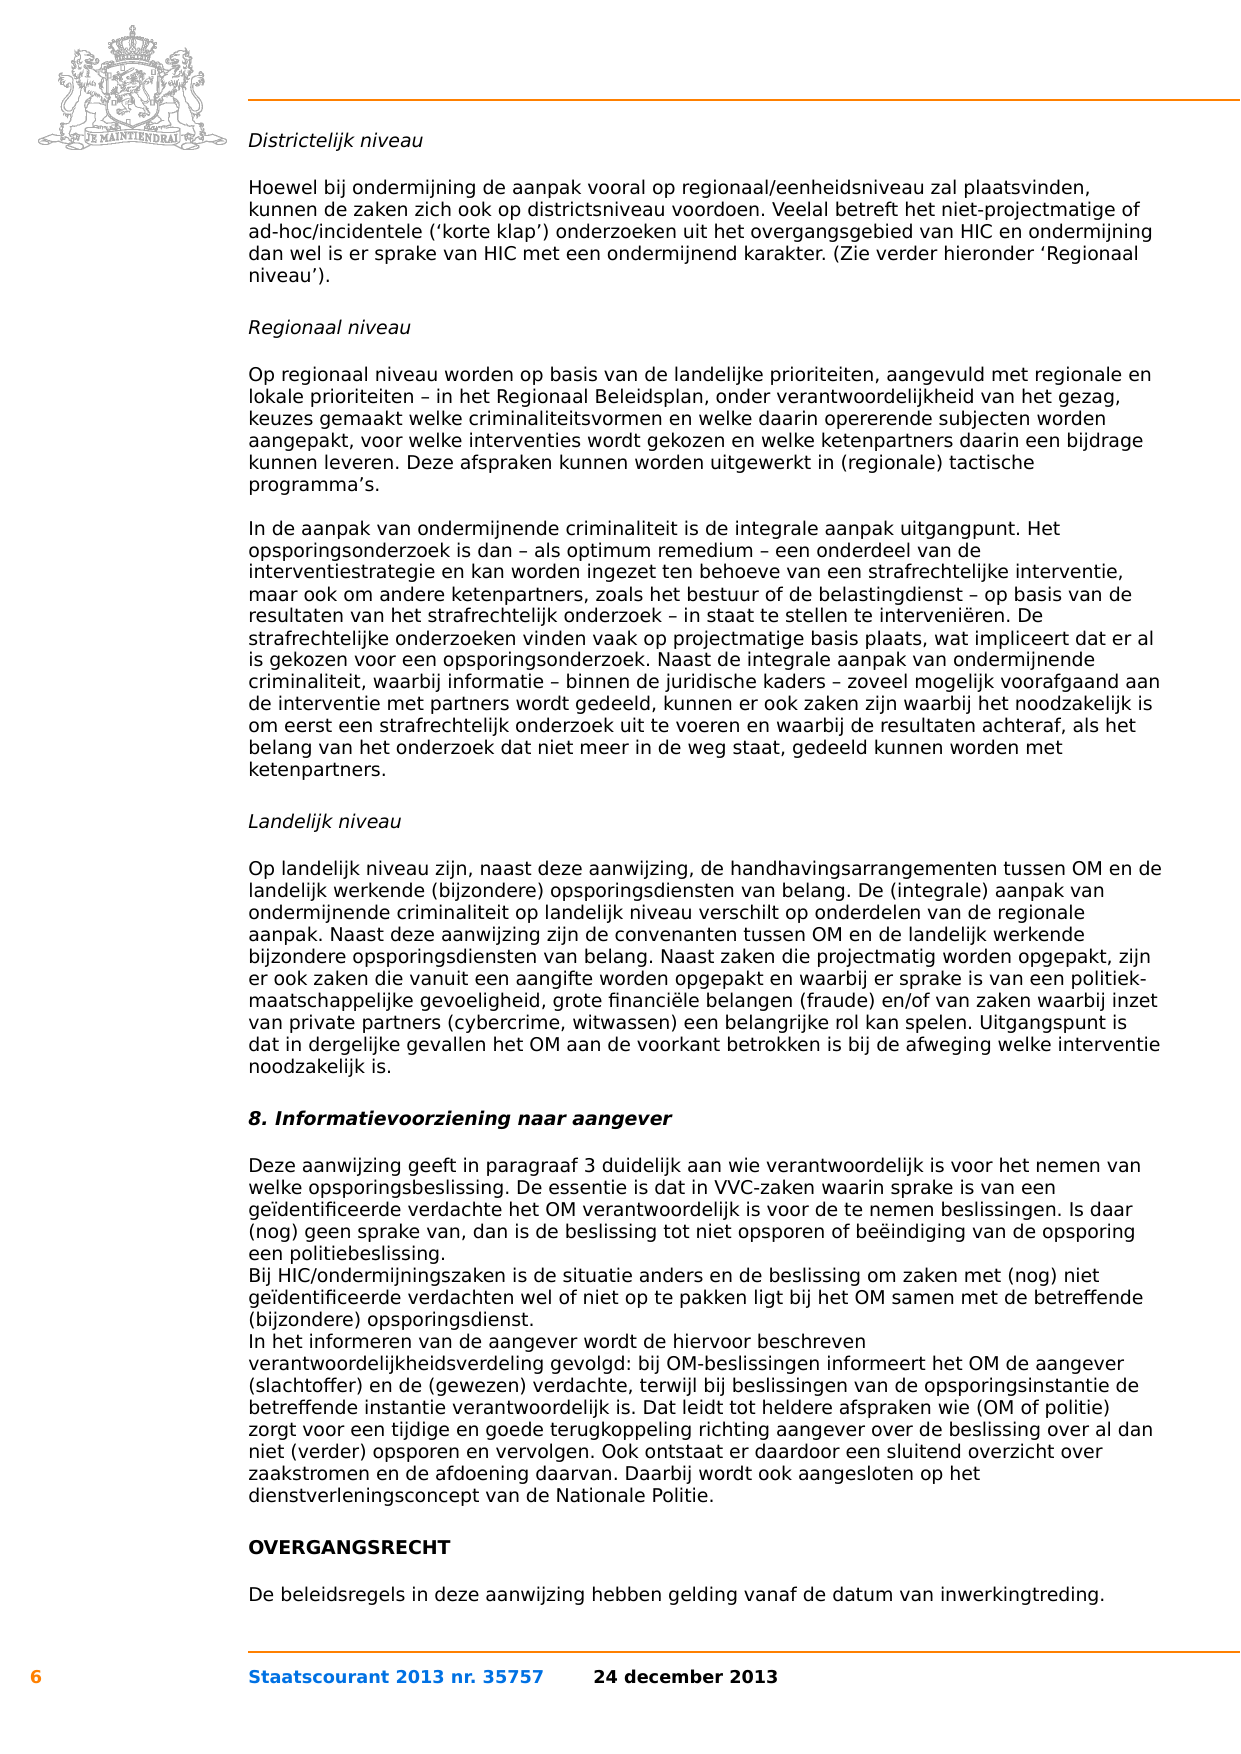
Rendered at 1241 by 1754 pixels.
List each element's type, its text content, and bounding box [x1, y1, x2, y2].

subtitle Regionaal niveau [248, 317, 1163, 339]
text Bij HIC/ondermijningszaken is de situatie anders en de beslissing om zaken met (nog) niet geïdentificeerde verdachten wel of niet op te pakken ligt bij het OM samen met de betreffende (bijzondere) opsporingsdienst. [248, 1265, 1163, 1331]
subtitle Districtelijk niveau [248, 130, 1163, 152]
text Op landelijk niveau zijn, naast deze aanwijzing, de handhavingsarrangementen tussen OM en de landelijk werkende (bijzondere) opsporingsdiensten van belang. De (integrale) aanpak van ondermijnende criminaliteit op landelijk niveau verschilt op onderdelen van de regionale aanpak. Naast deze aanwijzing zijn de convenanten tussen OM en de landelijk werkende bijzondere opsporingsdiensten van belang. Naast zaken die projectmatig worden opgepakt, zijn er ook zaken die vanuit een aangifte worden opgepakt en waarbij er sprake is van een politiek-maatschappelijke gevoeligheid, grote financiële belangen (fraude) en/of van zaken waarbij inzet van private partners (cybercrime, witwassen) een belangrijke rol kan spelen. Uitgangspunt is dat in dergelijke gevallen het OM aan de voorkant betrokken is bij de afweging welke interventie noodzakelijk is. [248, 858, 1163, 1078]
text In het informeren van de aangever wordt de hiervoor beschreven verantwoordelijkheidsverdeling gevolgd: bij OM-beslissingen informeert het OM de aangever (slachtoffer) en de (gewezen) verdachte, terwijl bij beslissingen van de opsporingsinstantie de betreffende instantie verantwoordelijk is. Dat leidt tot heldere afspraken wie (OM of politie) zorgt voor een tijdige en goede terugkoppeling richting aangever over de beslissing over al dan niet (verder) opsporen en vervolgen. Ook ontstaat er daardoor een sluitend overzicht over zaakstromen en de afdoening daarvan. Daarbij wordt ook aangesloten op het dienstverleningsconcept van de Nationale Politie. [248, 1331, 1163, 1507]
text Op regionaal niveau worden op basis van de landelijke prioriteiten, aangevuld met regionale en lokale prioriteiten – in het Regionaal Beleidsplan, onder verantwoordelijkheid van het gezag, keuzes gemaakt welke criminaliteitsvormen en welke daarin opererende subjecten worden aangepakt, voor welke interventies wordt gekozen en welke ketenpartners daarin een bijdrage kunnen leveren. Deze afspraken kunnen worden uitgewerkt in (regionale) tactische programma’s. [248, 364, 1163, 496]
picture [38, 25, 227, 150]
text De beleidsregels in deze aanwijzing hebben gelding vanaf de datum van inwerkingtreding. [248, 1584, 1163, 1606]
text In de aanpak van ondermijnende criminaliteit is de integrale aanpak uitgangpunt. Het opsporingsonderzoek is dan – als optimum remedium – een onderdeel van de interventiestrategie en kan worden ingezet ten behoeve van een strafrechtelijke interventie, maar ook om andere ketenpartners, zoals het bestuur of de belastingdienst – op basis van de resultaten van het strafrechtelijk onderzoek – in staat te stellen te interveniëren. De strafrechtelijke onderzoeken vinden vaak op projectmatige basis plaats, wat impliceert dat er al is gekozen voor een opsporingsonderzoek. Naast de integrale aanpak van ondermijnende criminaliteit, waarbij informatie – binnen de juridische kaders – zoveel mogelijk voorafgaand aan de interventie met partners wordt gedeeld, kunnen er ook zaken zijn waarbij het noodzakelijk is om eerst een strafrechtelijk onderzoek uit te voeren en waarbij de resultaten achteraf, als het belang van het onderzoek dat niet meer in de weg staat, gedeeld kunnen worden met ketenpartners. [248, 517, 1163, 781]
text Deze aanwijzing geeft in paragraaf 3 duidelijk aan wie verantwoordelijk is voor het nemen van welke opsporingsbeslissing. De essentie is dat in VVC-zaken waarin sprake is van een geïdentificeerde verdachte het OM verantwoordelijk is voor de te nemen beslissingen. Is daar (nog) geen sprake van, dan is de beslissing tot niet opsporen of beëindiging van de opsporing een politiebeslissing. [248, 1155, 1163, 1265]
subtitle Landelijk niveau [248, 811, 1163, 833]
text Hoewel bij ondermijning de aanpak vooral op regionaal/eenheidsniveau zal plaatsvinden, kunnen de zaken zich ook op districtsniveau voordoen. Veelal betreft het niet-projectmatige of ad-hoc/incidentele (‘korte klap’) onderzoeken uit het overgangsgebied van HIC en ondermijning dan wel is er sprake van HIC met een ondermijnend karakter. (Zie verder hieronder ‘Regionaal niveau’). [248, 177, 1163, 287]
subtitle 8. Informatievoorziening naar aangever [248, 1108, 1163, 1130]
subtitle OVERGANGSRECHT [248, 1537, 1163, 1559]
